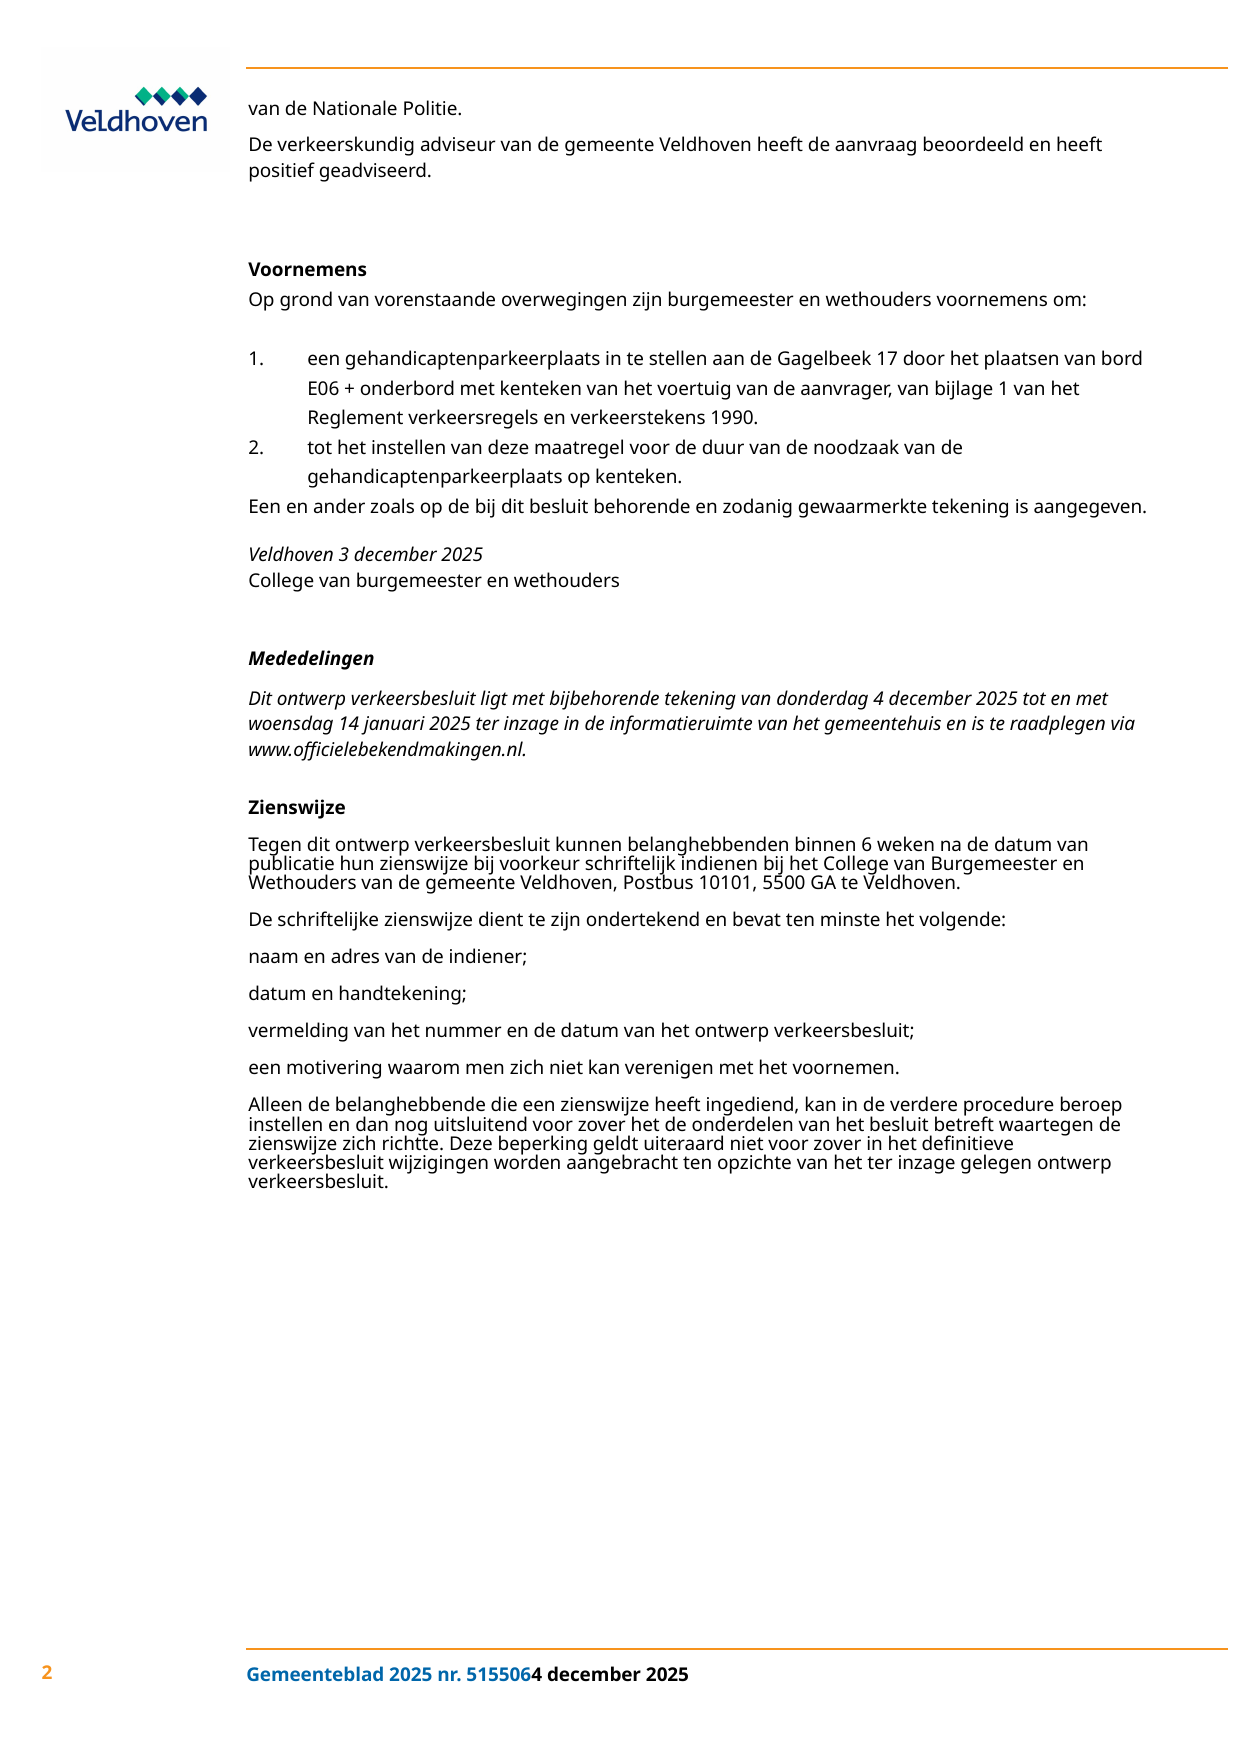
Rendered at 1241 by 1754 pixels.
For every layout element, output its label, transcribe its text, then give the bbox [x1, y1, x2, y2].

text Tegen dit ontwerp verkeersbesluit kunnen belanghebbenden binnen 6 weken na de datum van publicatie hun zienswijze bij voorkeur schriftelijk indienen bij het College van Burgemeester en Wethouders van de gemeente Veldhoven, Postbus 10101, 5500 GA te Veldhoven. [248, 836, 1152, 894]
text Alleen de belanghebbende die een zienswijze heeft ingediend, kan in de verdere procedure beroep instellen en dan nog uitsluitend voor zover het de onderdelen van het besluit betreft waartegen de zienswijze zich richtte. Deze beperking geldt uiteraard niet voor zover in het definitieve verkeersbesluit wijzigingen worden aangebracht ten opzichte van het ter inzage gelegen ontwerp verkeersbesluit. [248, 1096, 1152, 1193]
text naam en adres van de indiener; [248, 948, 1152, 968]
text De verkeerskundig adviseur van de gemeente Veldhoven heeft de aanvraag beoordeeld en heeft positief geadviseerd. [248, 131, 1152, 183]
picture [41, 47, 231, 172]
text Een en ander zoals op de bij dit besluit behorende en zodanig gewaarmerkte tekening is aangegeven. [248, 493, 1152, 519]
text Op grond van vorenstaande overwegingen zijn burgemeester en wethouders voornemens om: [248, 286, 1152, 312]
text Voornemens [248, 257, 1152, 282]
text Mededelingen [248, 645, 1152, 671]
text Dit ontwerp verkeersbesluit ligt met bijbehorende tekening van donderdag 4 december 2025 tot en met woensdag 14 januari 2025 ter inzage in de informatieruimte van het gemeentehuis en is te raadplegen via www.officielebekendmakingen.nl. [248, 685, 1152, 762]
text vermelding van het nummer en de datum van het ontwerp verkeersbesluit; [248, 1022, 1152, 1042]
text Veldhoven 3 december 2025 [248, 541, 1152, 567]
list een gehandicaptenparkeerplaats in te stellen aan de Gagelbeek 17 door het plaatsen van bord E06 + onderbord met kenteken van het voertuig van de aanvrager, van bijlage 1 van het Reglement verkeersregels en verkeerstekens 1990. [248, 345, 1152, 430]
text een motivering waarom men zich niet kan verenigen met het voornemen. [248, 1059, 1152, 1078]
text Zienswijze [248, 799, 1152, 818]
text van de Nationale Politie. [248, 95, 1152, 121]
text De schriftelijke zienswijze dient te zijn ondertekend en bevat ten minste het volgende: [248, 911, 1152, 931]
list tot het instellen van deze maatregel voor de duur van de noodzaak van de gehandicaptenparkeerplaats op kenteken. [248, 434, 1152, 489]
text datum en handtekening; [248, 985, 1152, 1004]
text College van burgemeester en wethouders [248, 567, 1152, 592]
